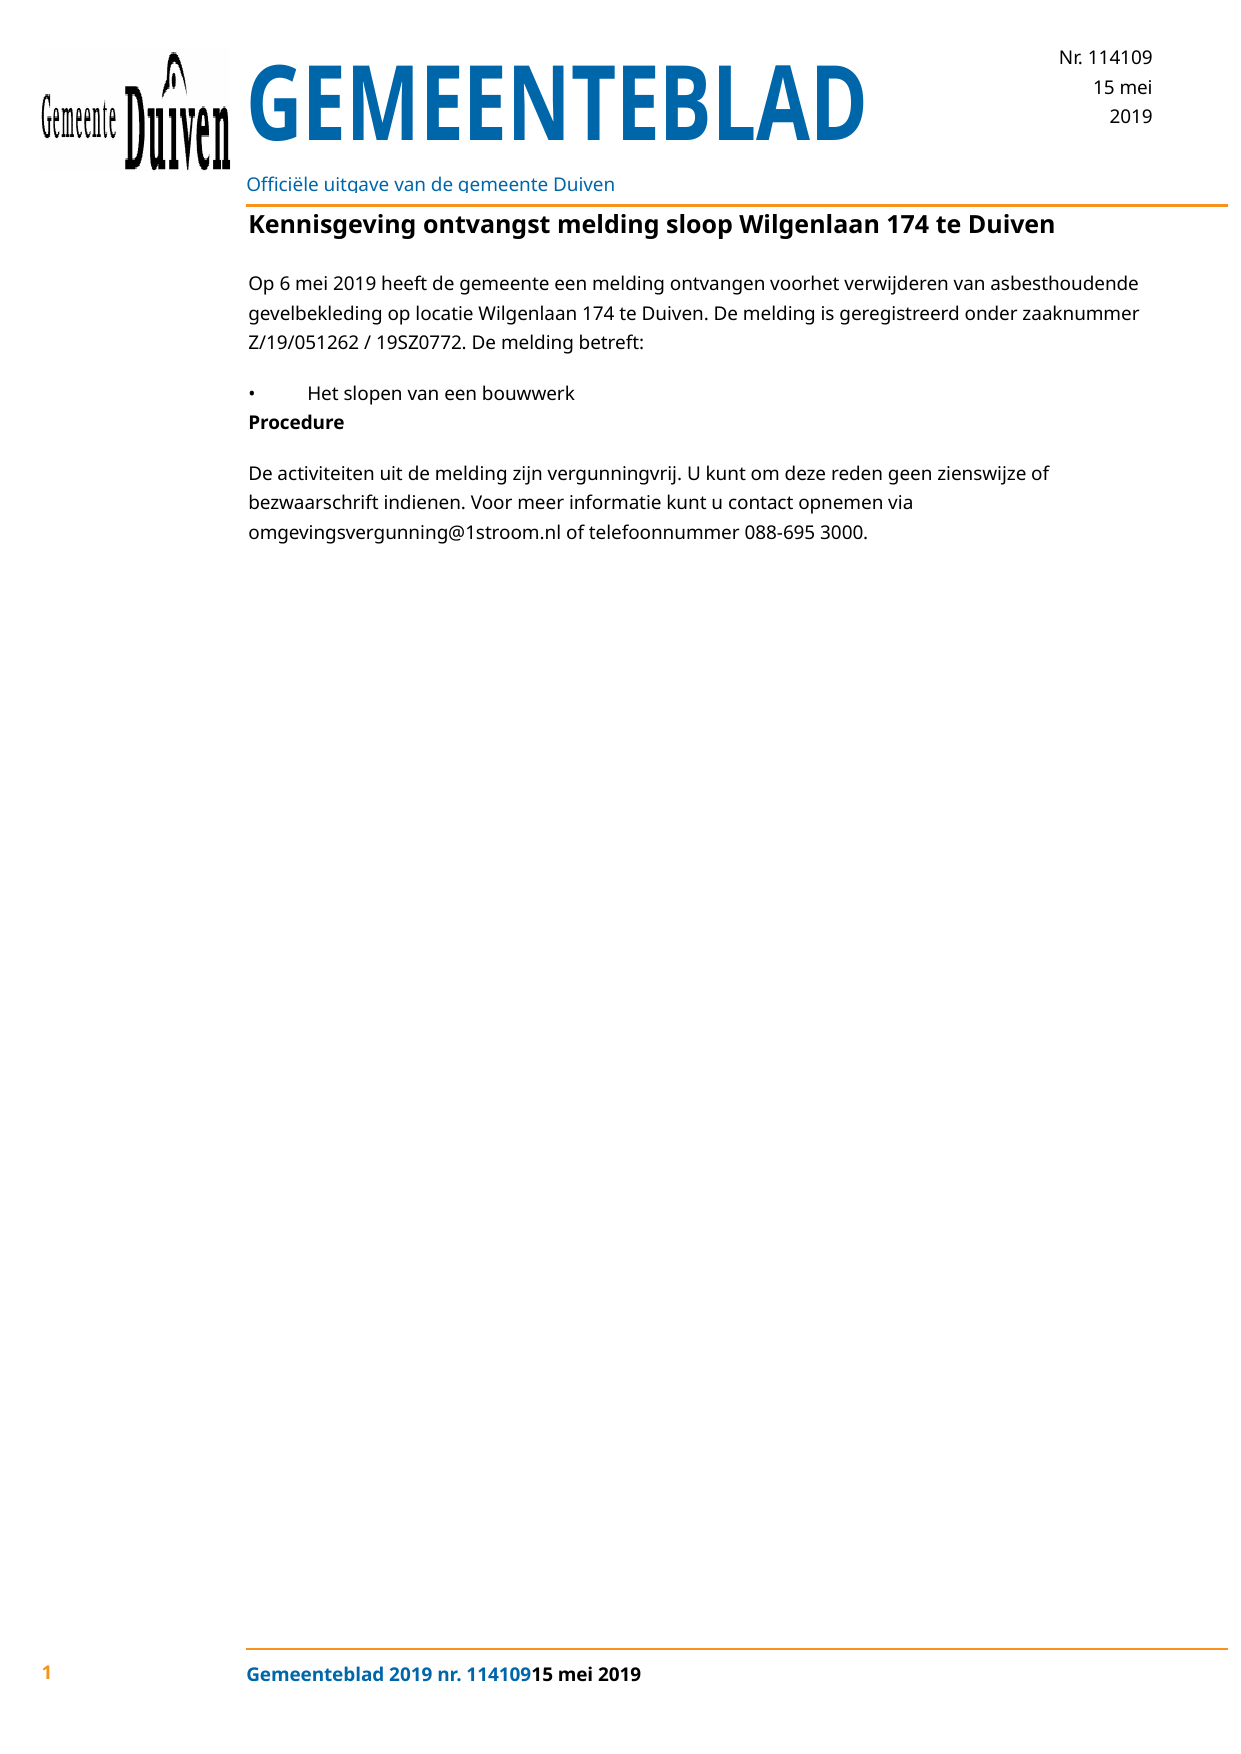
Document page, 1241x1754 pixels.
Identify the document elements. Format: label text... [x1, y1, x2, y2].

list Het slopen van een bouwwerk [248, 380, 1152, 406]
picture [41, 47, 231, 172]
text Kennisgeving ontvangst melding sloop Wilgenlaan 174 te Duiven [248, 207, 1152, 241]
text Op 6 mei 2019 heeft de gemeente een melding ontvangen voorhet verwijderen van asbesthoudende gevelbekleding op locatie Wilgenlaan 174 te Duiven. De melding is geregistreerd onder zaaknummer Z/19/051262 / 19SZ0772. De melding betreft: [248, 270, 1152, 355]
text De activiteiten uit de melding zijn vergunningvrij. U kunt om deze reden geen zienswijze of bezwaarschrift indienen. Voor meer informatie kunt u contact opnemen via omgevingsvergunning@1stroom.nl of telefoonnummer 088-695 3000. [248, 460, 1152, 545]
text Procedure [248, 409, 1152, 435]
